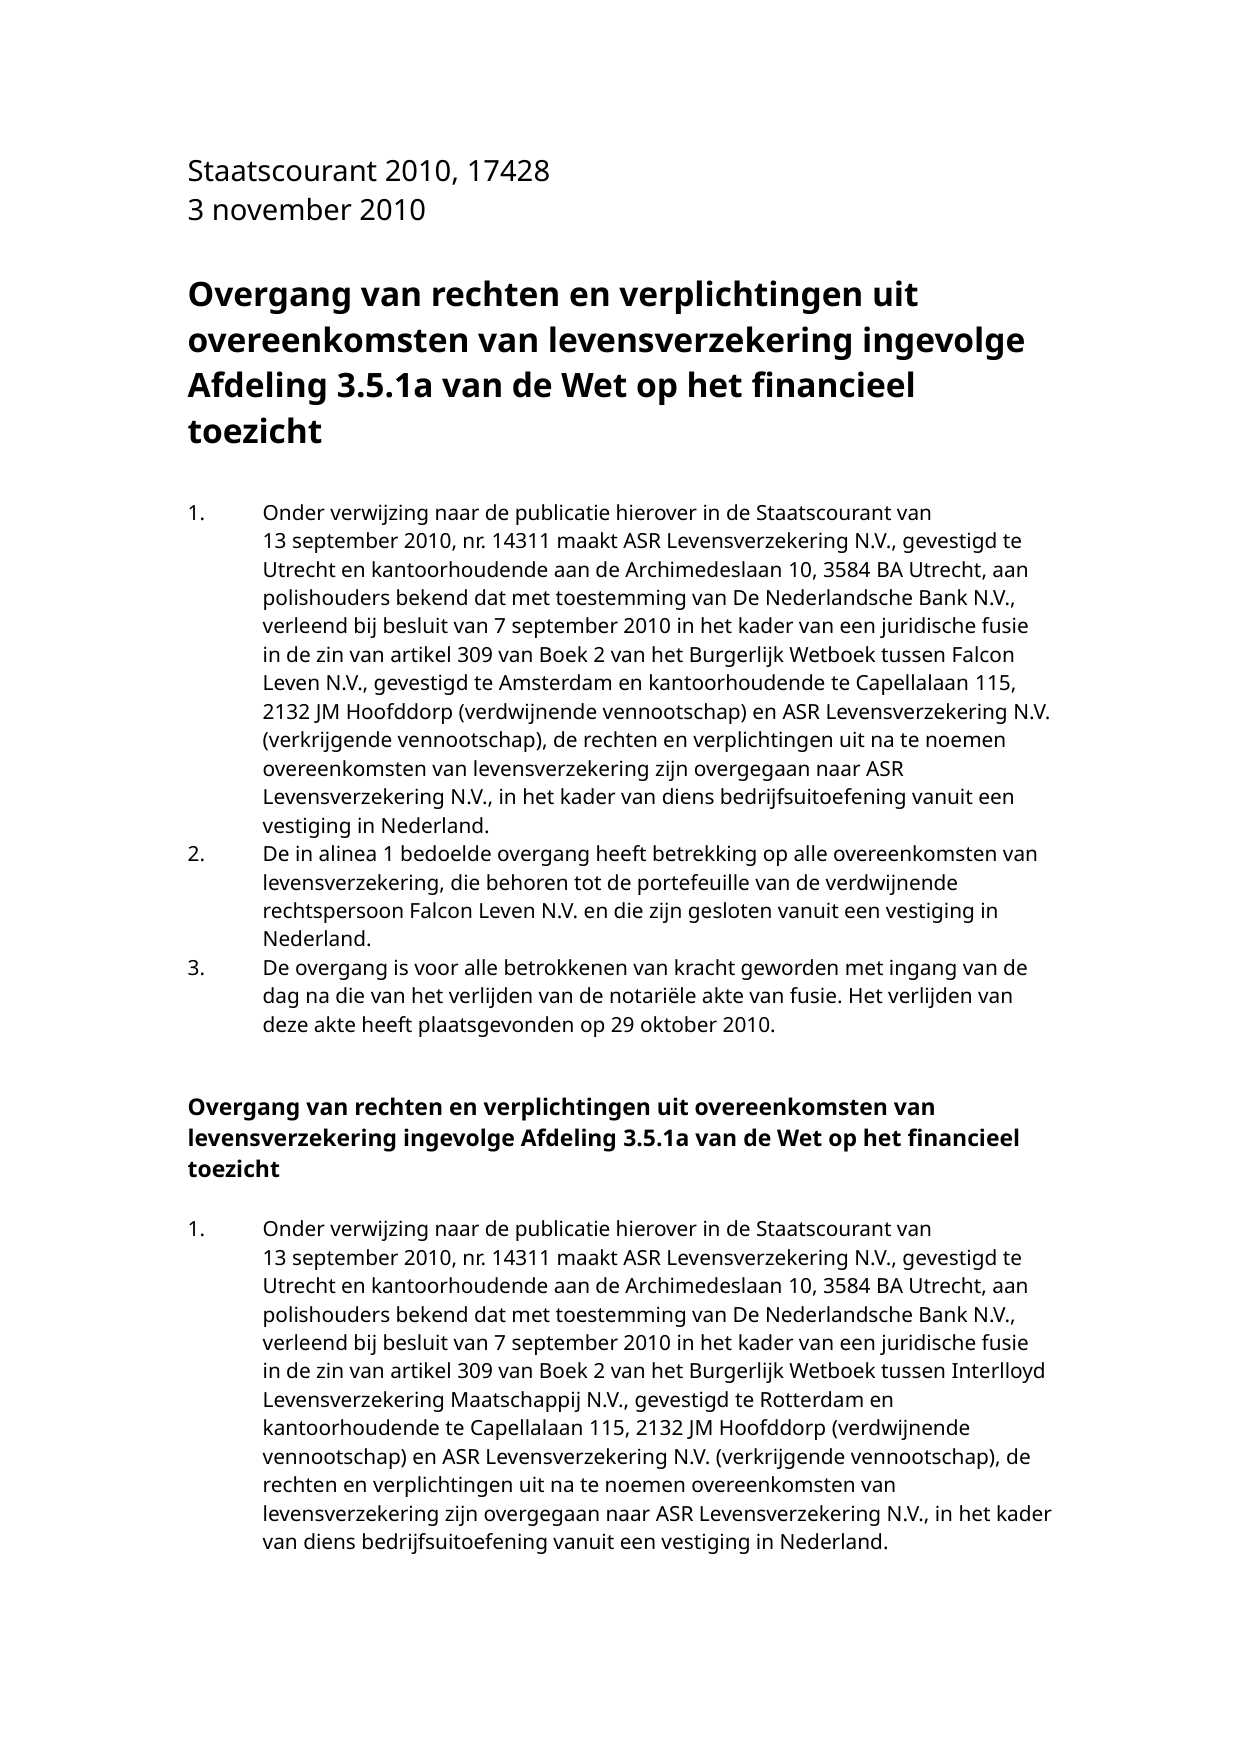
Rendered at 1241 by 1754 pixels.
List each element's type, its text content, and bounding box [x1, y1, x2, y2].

subtitle Overgang van rechten en verplichtingen uit overeenkomsten van levensverzekering ingevolge Afdeling 3.5.1a van de Wet op het financieel toezicht [187, 271, 1053, 453]
text Staatscourant 2010, 17428 [187, 150, 1053, 190]
list Onder verwijzing naar de publicatie hierover in de Staatscourant van 13 september 2010, nr. 14311 maakt ASR Levensverzekering N.V., gevestigd te Utrecht en kantoorhoudende aan de Archimedeslaan 10, 3584 BA Utrecht, aan polishouders bekend dat met toestemming van De Nederlandsche Bank N.V., verleend bij besluit van 7 september 2010 in het kader van een juridische fusie in de zin van artikel 309 van Boek 2 van het Burgerlijk Wetboek tussen Interlloyd Levensverzekering Maatschappij N.V., gevestigd te Rotterdam en kantoorhoudende te Capellalaan 115, 2132 JM Hoofddorp (verdwijnende vennootschap) en ASR Levensverzekering N.V. (verkrijgende vennootschap), de rechten en verplichtingen uit na te noemen overeenkomsten van levensverzekering zijn overgegaan naar ASR Levensverzekering N.V., in het kader van diens bedrijfsuitoefening vanuit een vestiging in Nederland. [187, 1214, 1053, 1556]
text 3 november 2010 [187, 190, 1053, 229]
list De overgang is voor alle betrokkenen van kracht geworden met ingang van de dag na die van het verlijden van de notariële akte van fusie. Het verlijden van deze akte heeft plaatsgevonden op 29 oktober 2010. [187, 953, 1053, 1038]
list De in alinea 1 bedoelde overgang heeft betrekking op alle overeenkomsten van levensverzekering, die behoren tot de portefeuille van de verdwijnende rechtspersoon Falcon Leven N.V. en die zijn gesloten vanuit een vestiging in Nederland. [187, 839, 1053, 953]
list Onder verwijzing naar de publicatie hierover in de Staatscourant van 13 september 2010, nr. 14311 maakt ASR Levensverzekering N.V., gevestigd te Utrecht en kantoorhoudende aan de Archimedeslaan 10, 3584 BA Utrecht, aan polishouders bekend dat met toestemming van De Nederlandsche Bank N.V., verleend bij besluit van 7 september 2010 in het kader van een juridische fusie in de zin van artikel 309 van Boek 2 van het Burgerlijk Wetboek tussen Falcon Leven N.V., gevestigd te Amsterdam en kantoorhoudende te Capellalaan 115, 2132 JM Hoofddorp (verdwijnende vennootschap) en ASR Levensverzekering N.V. (verkrijgende vennootschap), de rechten en verplichtingen uit na te noemen overeenkomsten van levensverzekering zijn overgegaan naar ASR Levensverzekering N.V., in het kader van diens bedrijfsuitoefening vanuit een vestiging in Nederland. [187, 498, 1053, 839]
subtitle Overgang van rechten en verplichtingen uit overeenkomsten van levensverzekering ingevolge Afdeling 3.5.1a van de Wet op het financieel toezicht [187, 1091, 1053, 1184]
